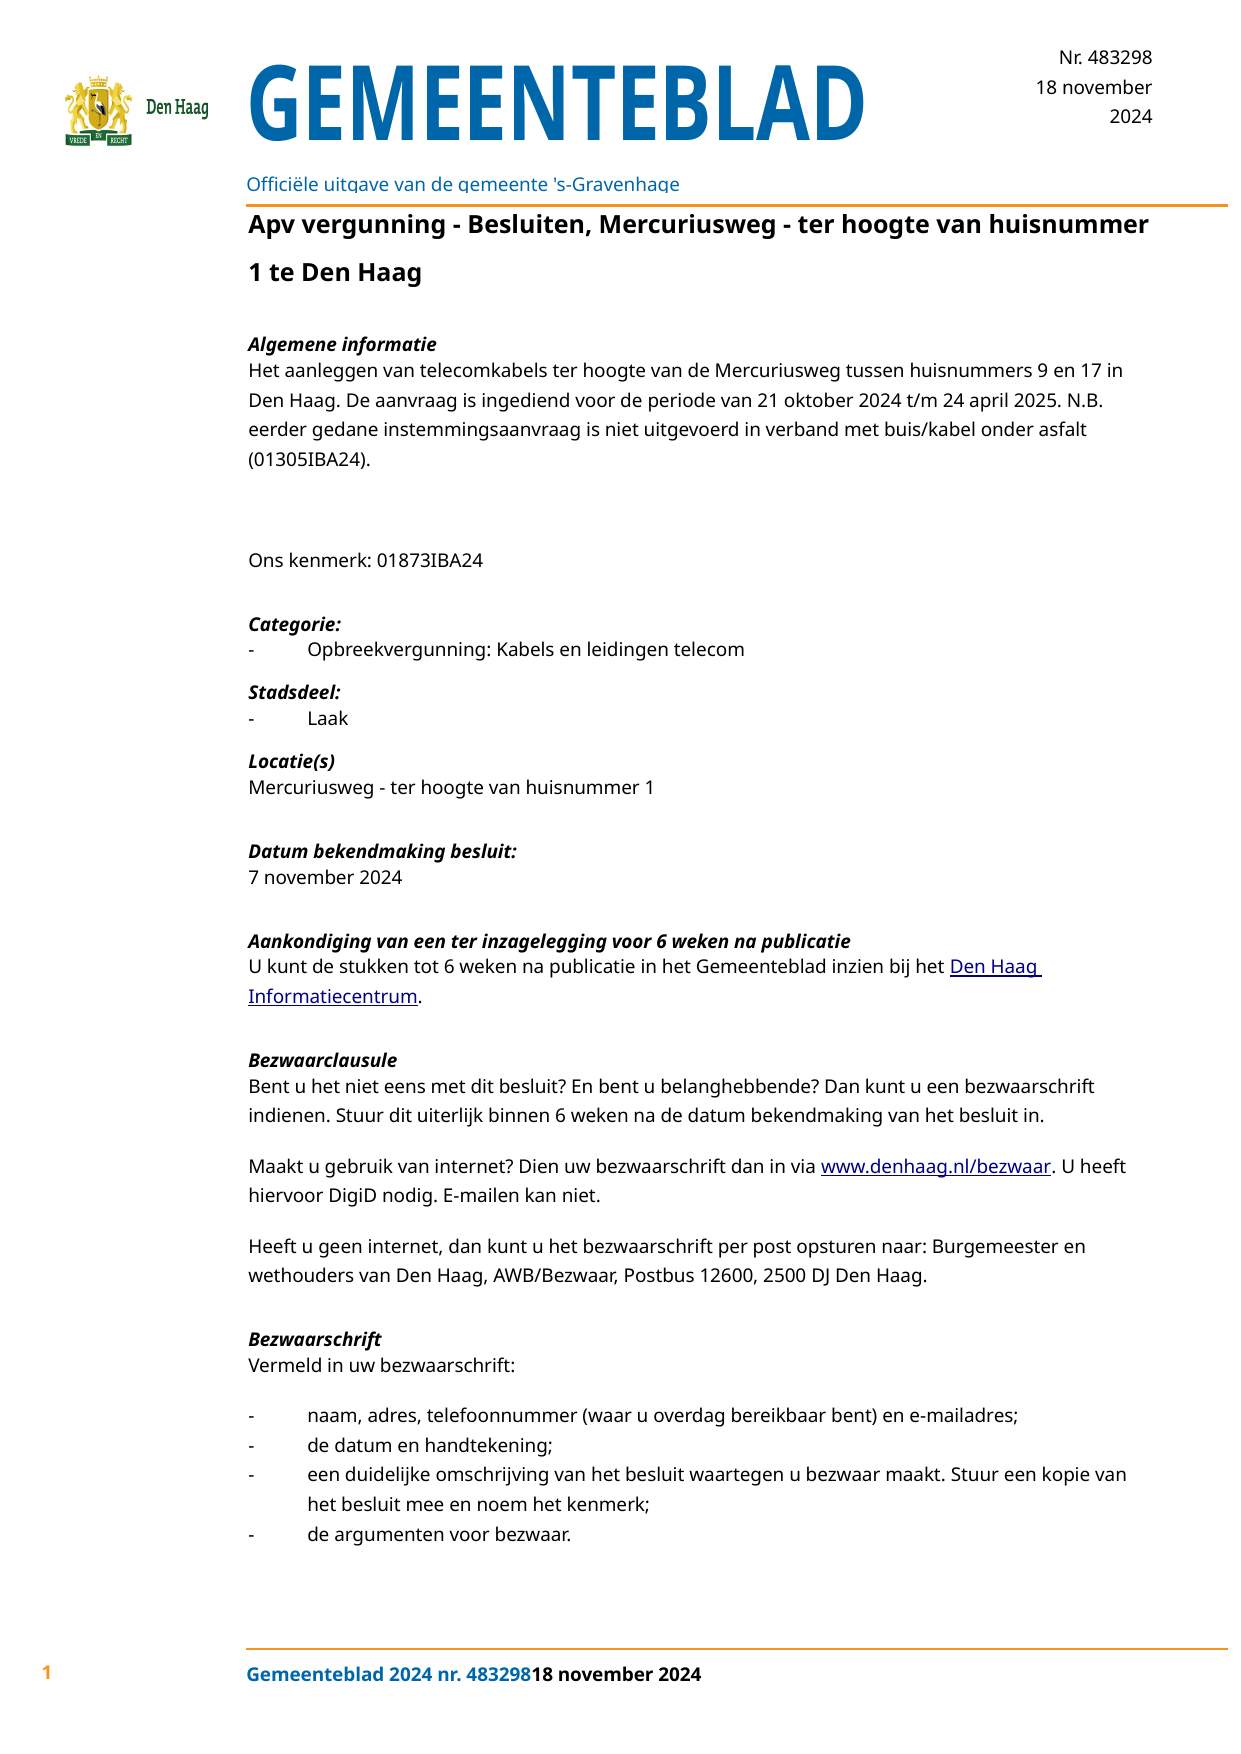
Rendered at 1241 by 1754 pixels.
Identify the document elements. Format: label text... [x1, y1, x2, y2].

list de datum en handtekening; [248, 1432, 1152, 1458]
text Categorie: [248, 611, 1152, 636]
text Bezwaarschrift [248, 1326, 1152, 1352]
picture [41, 47, 231, 172]
text Het aanleggen van telecomkabels ter hoogte van de Mercuriusweg tussen huisnummers 9 en 17 in Den Haag. De aanvraag is ingediend voor de periode van 21 oktober 2024 t/m 24 april 2025. N.B. eerder gedane instemmingsaanvraag is niet uitgevoerd in verband met buis/kabel onder asfalt (01305IBA24). [248, 357, 1152, 472]
text Bent u het niet eens met dit besluit? En bent u belanghebbende? Dan kunt u een bezwaarschrift indienen. Stuur dit uiterlijk binnen 6 weken na de datum bekendmaking van het besluit in. [248, 1073, 1152, 1128]
text Heeft u geen internet, dan kunt u het bezwaarschrift per post opsturen naar: Burgemeester en wethouders van Den Haag, AWB/Bezwaar, Postbus 12600, 2500 DJ Den Haag. [248, 1233, 1152, 1288]
text Maakt u gebruik van internet? Dien uw bezwaarschrift dan in via www.denhaag.nl/bezwaar. U heeft hiervoor DigiD nodig. E-mailen kan niet. [248, 1153, 1152, 1208]
text Stadsdeel: [248, 679, 1152, 705]
text Locatie(s) [248, 748, 1152, 774]
text U kunt de stukken tot 6 weken na publicatie in het Gemeenteblad inzien bij het Den Haag Informatiecentrum. [248, 953, 1152, 1009]
text Vermeld in uw bezwaarschrift: [248, 1352, 1152, 1378]
text Mercuriusweg - ter hoogte van huisnummer 1 [248, 774, 1152, 800]
text 7 november 2024 [248, 864, 1152, 889]
text Bezwaarclausule [248, 1047, 1152, 1073]
text Apv vergunning - Besluiten, Mercuriusweg - ter hoogte van huisnummer 1 te Den Haag [248, 207, 1152, 288]
text Algemene informatie [248, 331, 1152, 357]
text Aankondiging van een ter inzagelegging voor 6 weken na publicatie [248, 928, 1152, 953]
list Laak [248, 705, 1152, 731]
text Datum bekendmaking besluit: [248, 838, 1152, 864]
list naam, adres, telefoonnummer (waar u overdag bereikbaar bent) en e-mailadres; [248, 1402, 1152, 1428]
text Ons kenmerk: 01873IBA24 [248, 547, 1152, 572]
list een duidelijke omschrijving van het besluit waartegen u bezwaar maakt. Stuur een kopie van het besluit mee en noem het kenmerk; [248, 1462, 1152, 1517]
list de argumenten voor bezwaar. [248, 1521, 1152, 1547]
list Opbreekvergunning: Kabels en leidingen telecom [248, 636, 1152, 662]
